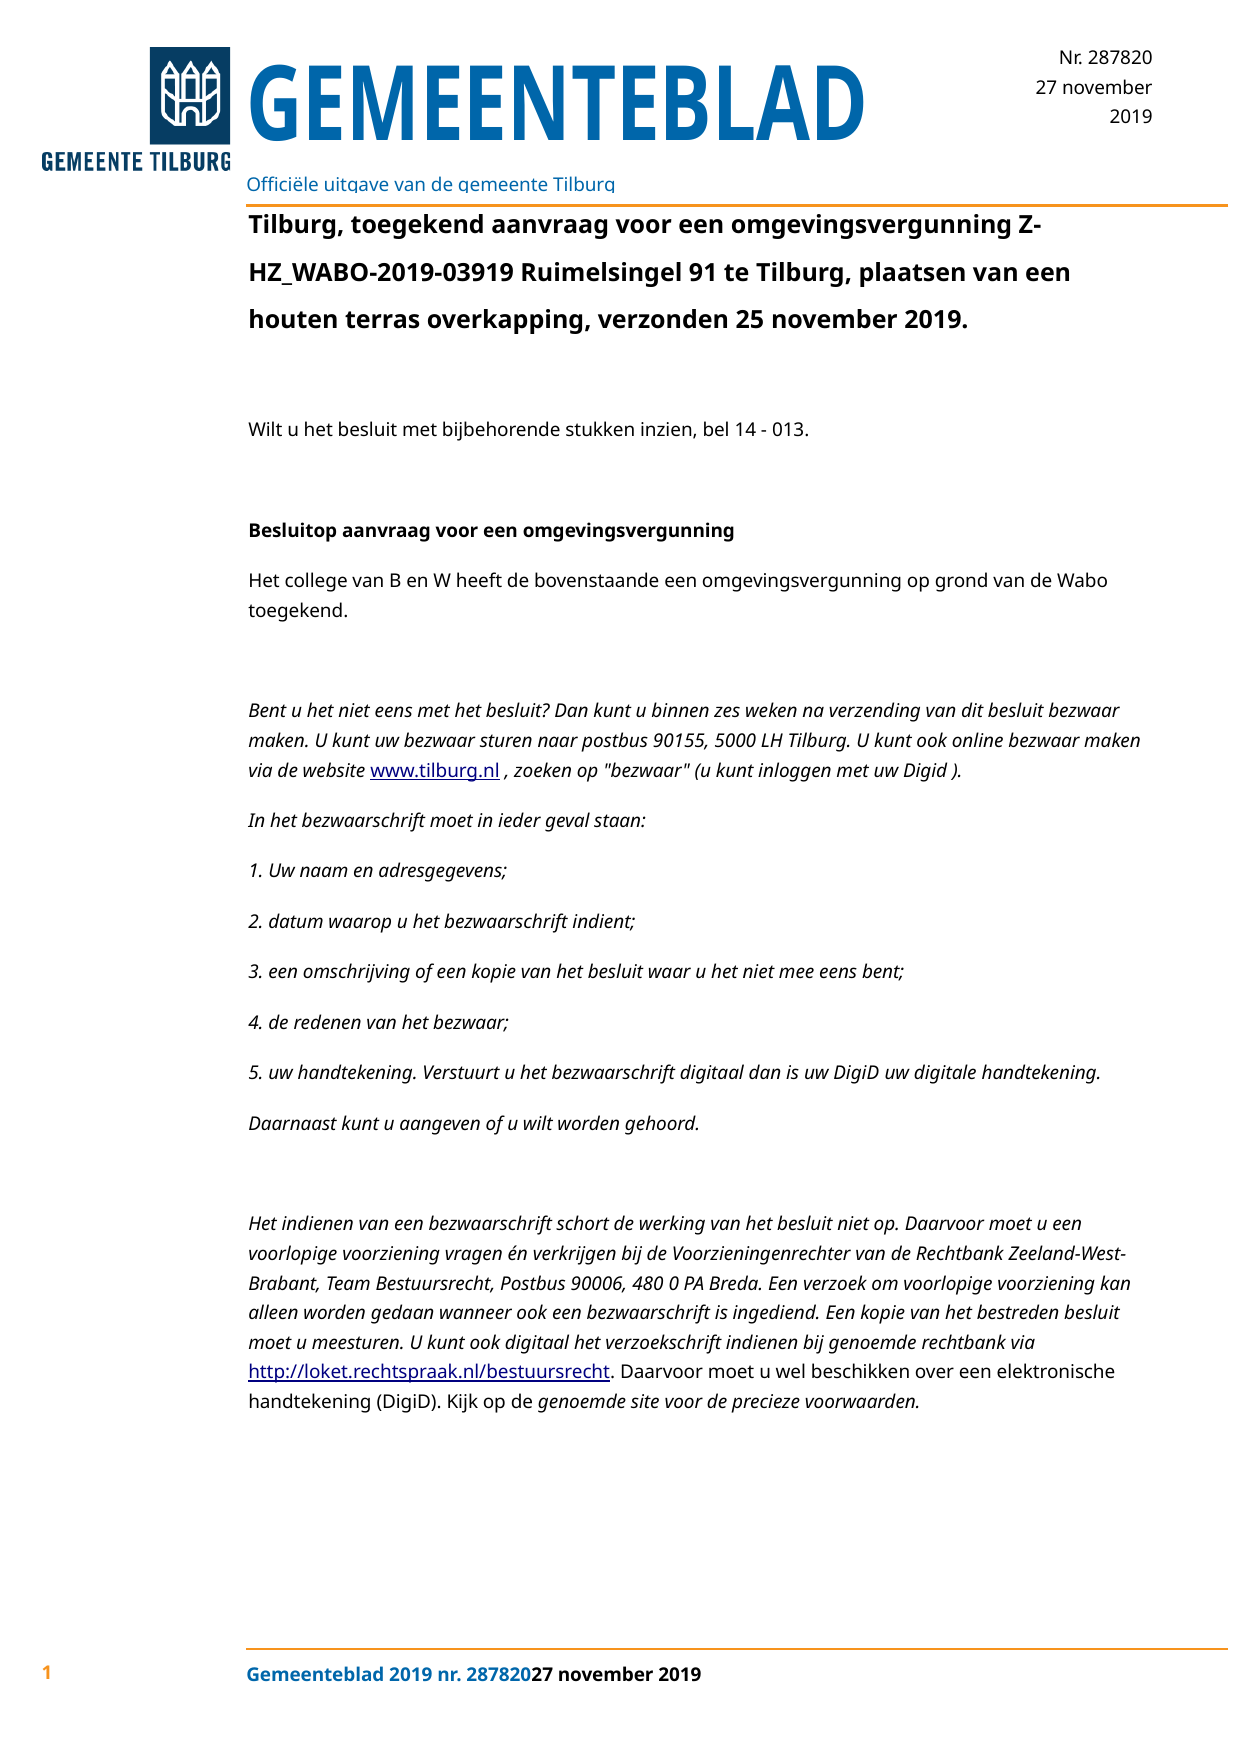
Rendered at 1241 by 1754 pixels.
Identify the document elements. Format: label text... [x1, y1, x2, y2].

text Tilburg, toegekend aanvraag voor een omgevingsvergunning Z-HZ_WABO-2019-03919 Ruimelsingel 91 te Tilburg, plaatsen van een houten terras overkapping, verzonden 25 november 2019. [248, 207, 1152, 336]
text Daarnaast kunt u aangeven of u wilt worden gehoord. [248, 1110, 1152, 1135]
text Bent u het niet eens met het besluit? Dan kunt u binnen zes weken na verzending van dit besluit bezwaar maken. U kunt uw bezwaar sturen naar postbus 90155, 5000 LH Tilburg. U kunt ook online bezwaar maken via de website www.tilburg.nl , zoeken op "bezwaar" (u kunt inloggen met uw Digid ). [248, 698, 1152, 782]
text Wilt u het besluit met bijbehorende stukken inzien, bel 14 - 013. [248, 416, 1152, 442]
picture [41, 47, 231, 172]
text Het college van B en W heeft de bovenstaande een omgevingsvergunning op grond van de Wabo toegekend. [248, 567, 1152, 622]
text 1. Uw naam en adresgegevens; [248, 858, 1152, 883]
text 5. uw handtekening. Verstuurt u het bezwaarschrift digitaal dan is uw DigiD uw digitale handtekening. [248, 1059, 1152, 1085]
text 4. de redenen van het bezwaar; [248, 1009, 1152, 1034]
text Besluitop aanvraag voor een omgevingsvergunning [248, 517, 1152, 542]
text 2. datum waarop u het bezwaarschrift indient; [248, 908, 1152, 934]
text 3. een omschrijving of een kopie van het besluit waar u het niet mee eens bent; [248, 958, 1152, 984]
text Het indienen van een bezwaarschrift schort de werking van het besluit niet op. Daarvoor moet u een voorlopige voorziening vragen én verkrijgen bij de Voorzieningenrechter van de Rechtbank Zeeland-West-Brabant, Team Bestuursrecht, Postbus 90006, 480 0 PA Breda. Een verzoek om voorlopige voorziening kan alleen worden gedaan wanneer ook een bezwaarschrift is ingediend. Een kopie van het bestreden besluit moet u meesturen. U kunt ook digitaal het verzoekschrift indienen bij genoemde rechtbank via http://loket.rechtspraak.nl/bestuursrecht. Daarvoor moet u wel beschikken over een elektronische handtekening (DigiD). Kijk op de genoemde site voor de precieze voorwaarden. [248, 1211, 1152, 1414]
text In het bezwaarschrift moet in ieder geval staan: [248, 807, 1152, 833]
